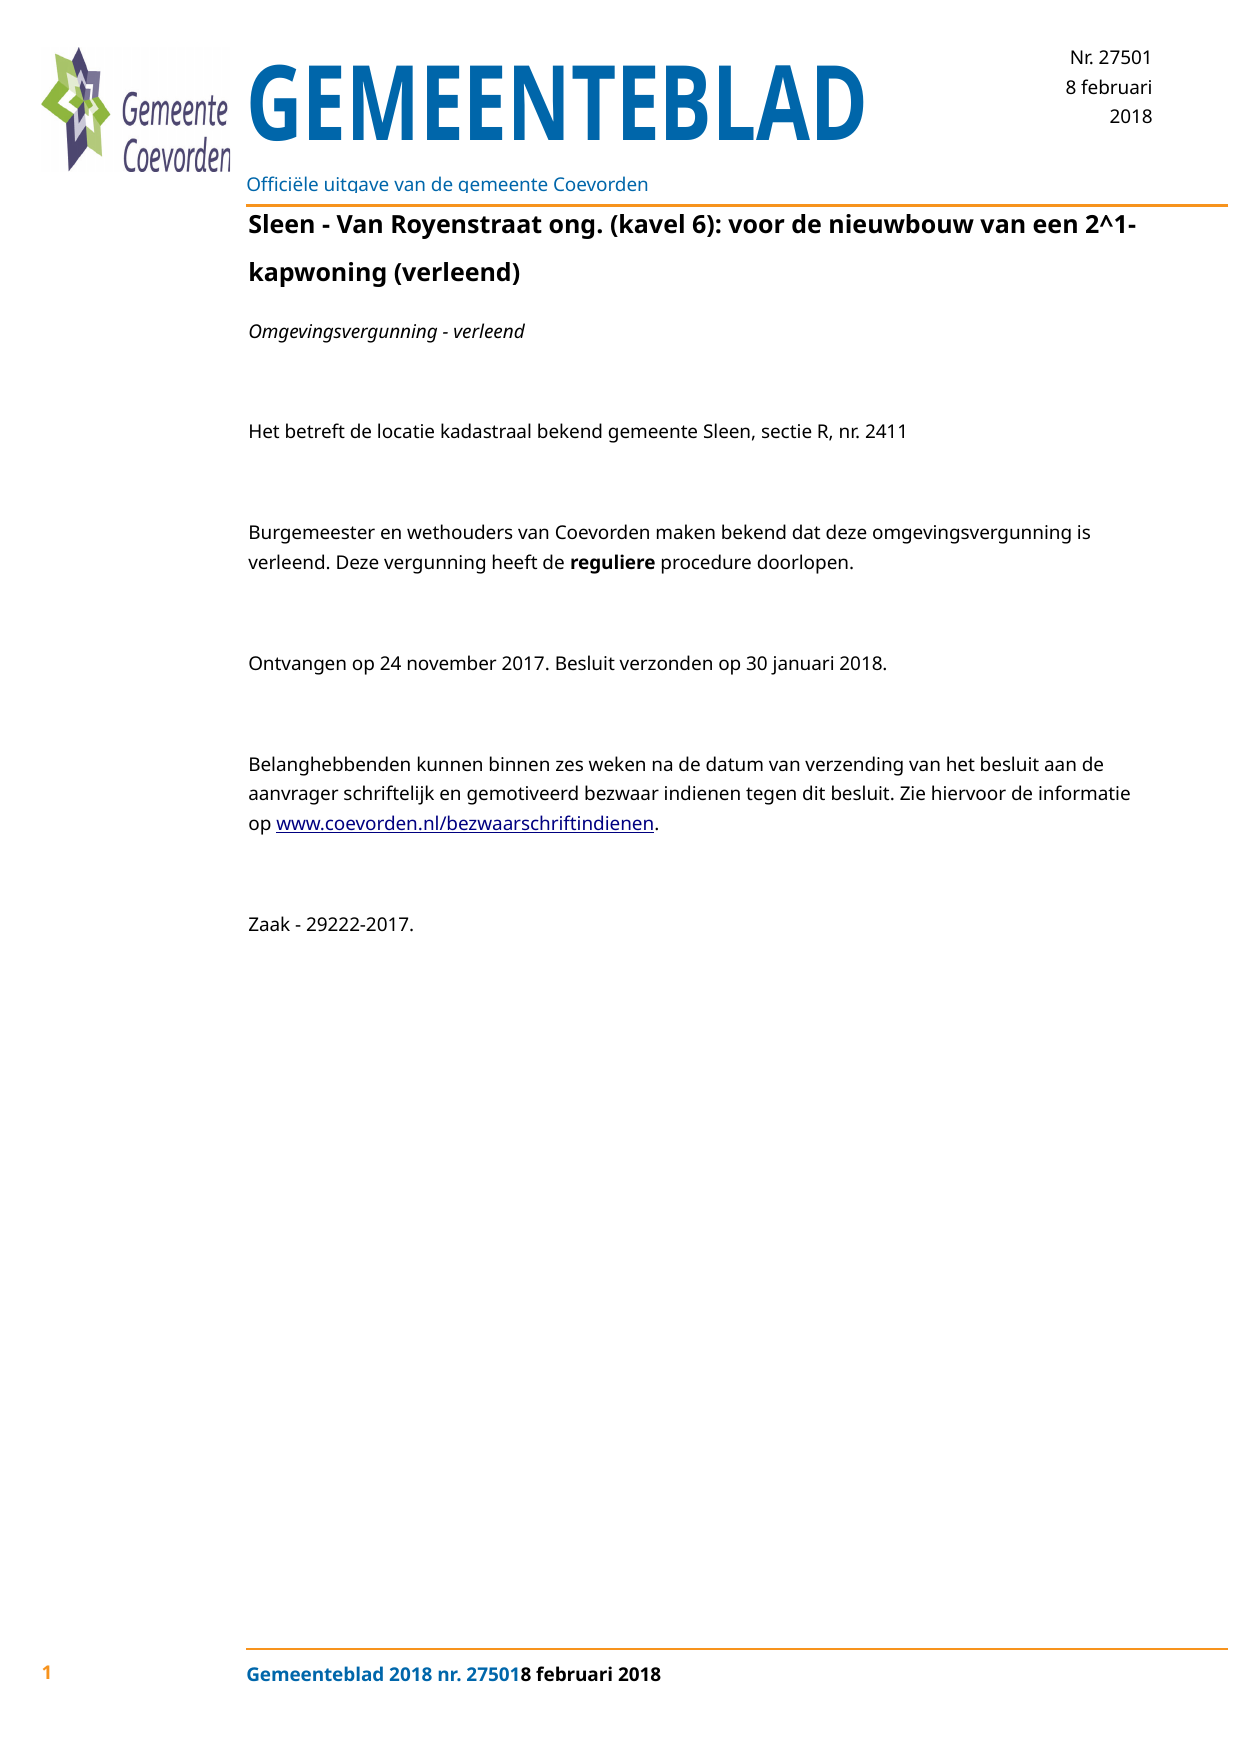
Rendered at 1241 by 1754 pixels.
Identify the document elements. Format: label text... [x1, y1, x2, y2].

text Ontvangen op 24 november 2017. Besluit verzonden op 30 januari 2018. [248, 650, 1152, 676]
text Zaak - 29222-2017. [248, 911, 1152, 937]
text Burgemeester en wethouders van Coevorden maken bekend dat deze omgevingsvergunning is verleend. Deze vergunning heeft de reguliere procedure doorlopen. [248, 519, 1152, 575]
picture [41, 47, 231, 172]
text Omgevingsvergunning - verleend [248, 318, 1152, 344]
text Belanghebbenden kunnen binnen zes weken na de datum van verzending van het besluit aan de aanvrager schriftelijk en gemotiveerd bezwaar indienen tegen dit besluit. Zie hiervoor de informatie op www.coevorden.nl/bezwaarschriftindienen. [248, 751, 1152, 836]
text Sleen - Van Royenstraat ong. (kavel 6): voor de nieuwbouw van een 2^1-kapwoning (verleend) [248, 207, 1152, 288]
text Het betreft de locatie kadastraal bekend gemeente Sleen, sectie R, nr. 2411 [248, 419, 1152, 444]
